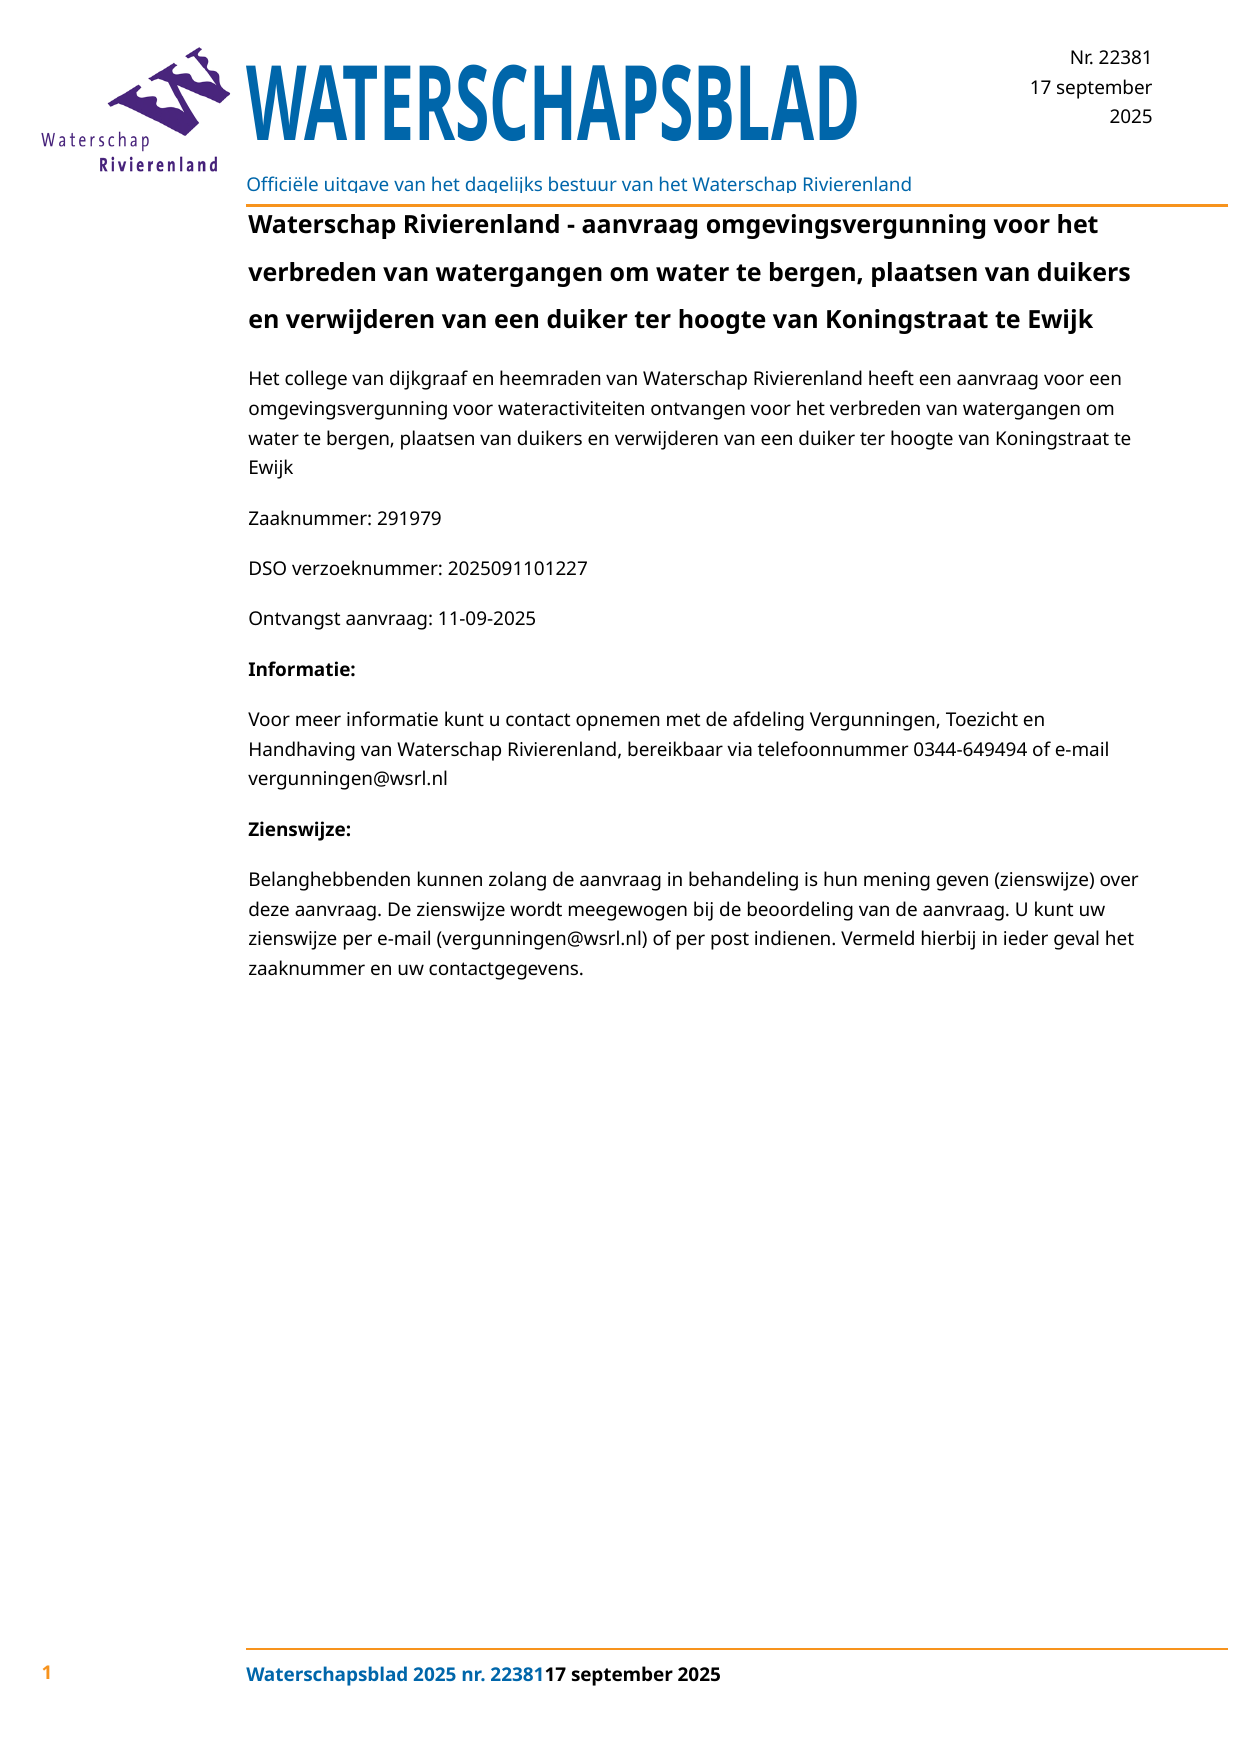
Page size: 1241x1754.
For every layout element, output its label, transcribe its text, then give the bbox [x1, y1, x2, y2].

text Zaaknummer: 291979 [248, 505, 1152, 530]
text DSO verzoeknummer: 2025091101227 [248, 555, 1152, 581]
text Voor meer informatie kunt u contact opnemen met de afdeling Vergunningen, Toezicht en Handhaving van Waterschap Rivierenland, bereikbaar via telefoonnummer 0344-649494 of e-mail vergunningen@wsrl.nl [248, 706, 1152, 791]
text Waterschap Rivierenland - aanvraag omgevingsvergunning voor het verbreden van watergangen om water te bergen, plaatsen van duikers en verwijderen van een duiker ter hoogte van Koningstraat te Ewijk [248, 207, 1152, 336]
text Ontvangst aanvraag: 11-09-2025 [248, 606, 1152, 631]
text Informatie: [248, 656, 1152, 682]
text Zienswijze: [248, 816, 1152, 842]
picture [41, 47, 231, 172]
text Belanghebbenden kunnen zolang de aanvraag in behandeling is hun mening geven (zienswijze) over deze aanvraag. De zienswijze wordt meegewogen bij de beoordeling van de aanvraag. U kunt uw zienswijze per e-mail (vergunningen@wsrl.nl) of per post indienen. Vermeld hierbij in ieder geval het zaaknummer en uw contactgegevens. [248, 866, 1152, 981]
text Het college van dijkgraaf en heemraden van Waterschap Rivierenland heeft een aanvraag voor een omgevingsvergunning voor wateractiviteiten ontvangen voor het verbreden van watergangen om water te bergen, plaatsen van duikers en verwijderen van een duiker ter hoogte van Koningstraat te Ewijk [248, 366, 1152, 480]
